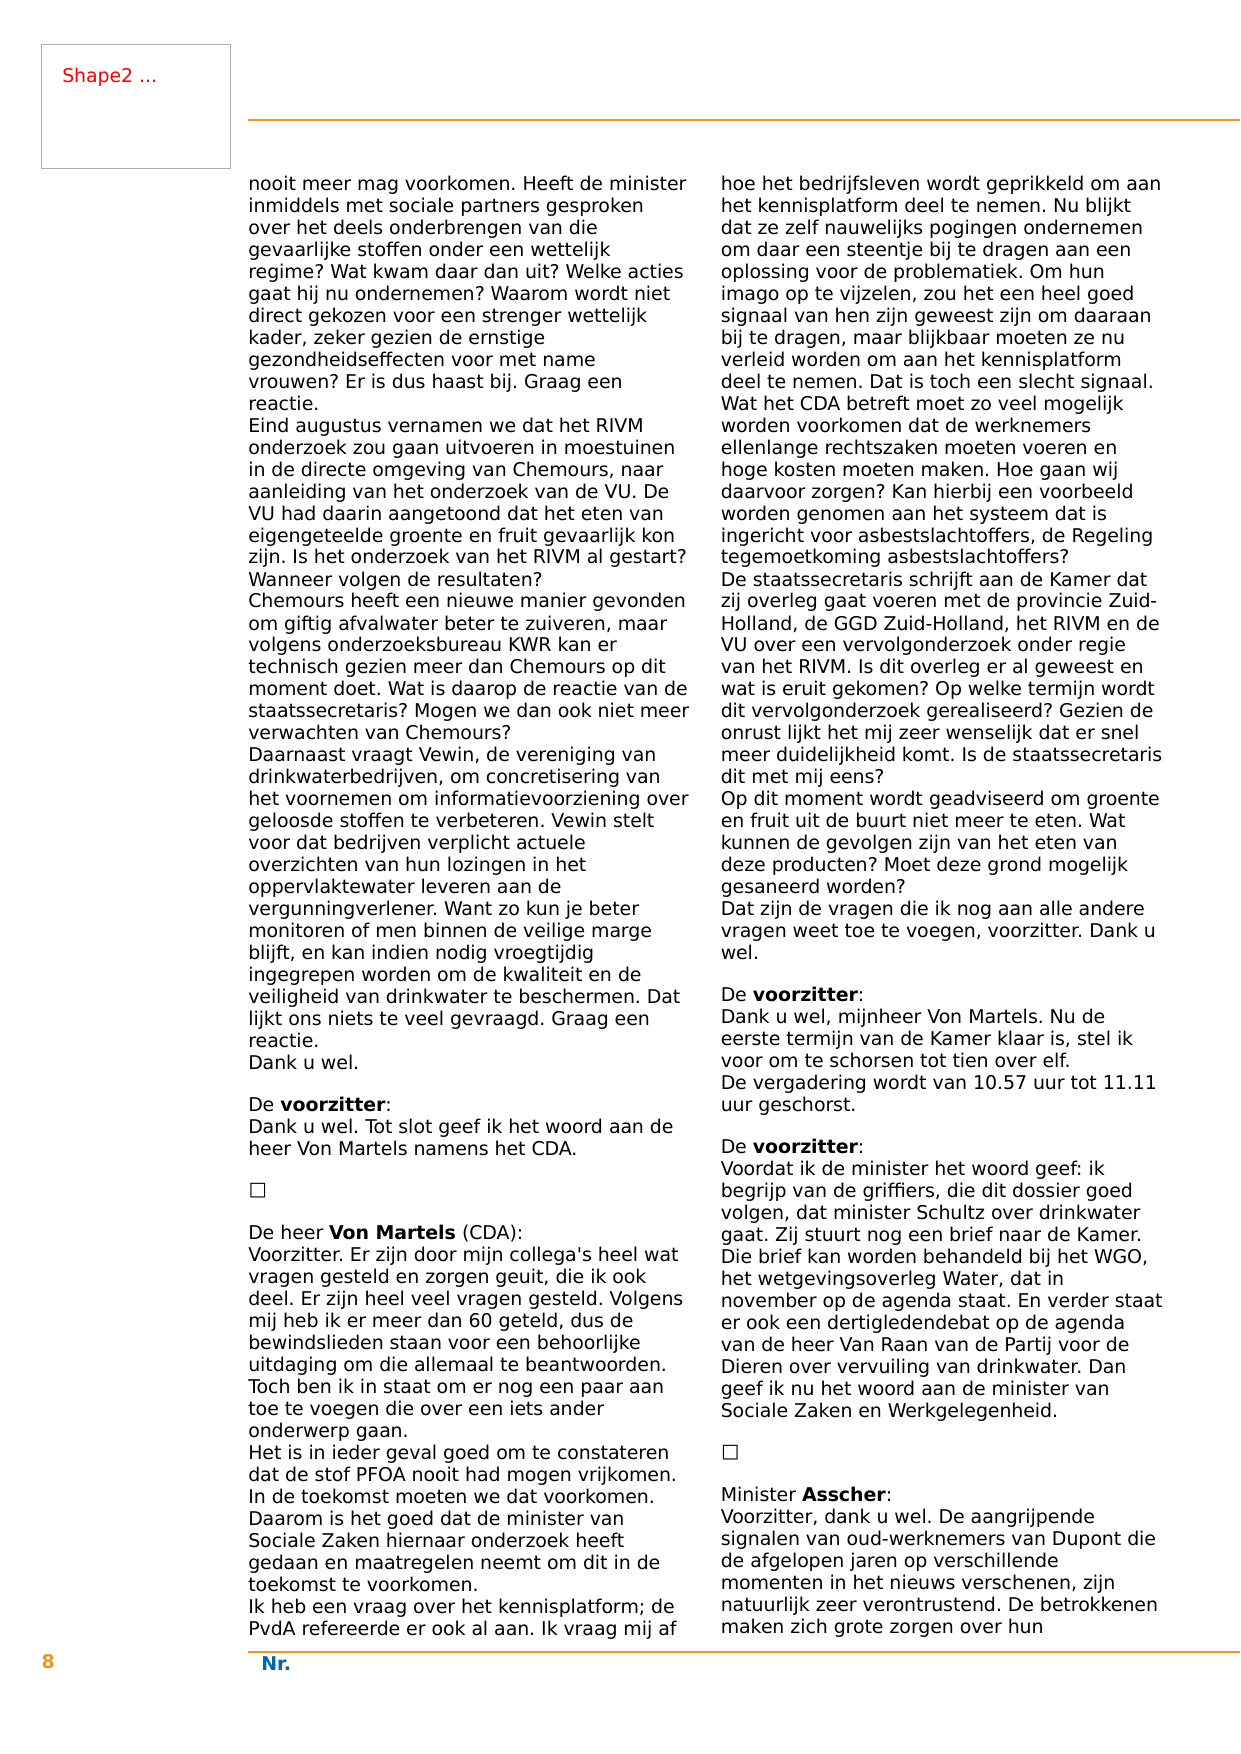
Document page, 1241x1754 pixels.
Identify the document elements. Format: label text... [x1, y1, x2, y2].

text ⬜ [721, 1442, 1163, 1464]
text Dank u wel. Tot slot geef ik het woord aan de heer Von Martels namens het CDA. [248, 1116, 691, 1160]
text Ik heb een vraag over het kennisplatform; de PvdA refereerde er ook al aan. Ik vraag mij af [248, 1596, 691, 1639]
text ⬜ [248, 1180, 691, 1202]
text De voorzitter: [721, 1136, 1163, 1158]
text Daarnaast vraagt Vewin, de vereniging van drinkwaterbedrijven, om concretisering van het voornemen om informatievoorziening over geloosde stoffen te verbeteren. Vewin stelt voor dat bedrijven verplicht actuele overzichten van hun lozingen in het oppervlaktewater leveren aan de vergunningverlener. Want zo kun je beter monitoren of men binnen de veilige marge blijft, en kan indien nodig vroegtijdig ingegrepen worden om de kwaliteit en de veiligheid van drinkwater te beschermen. Dat lijkt ons niets te veel gevraagd. Graag een reactie. [248, 744, 691, 1052]
text De vergadering wordt van 10.57 uur tot 11.11 uur geschorst. [721, 1072, 1163, 1116]
text Voorzitter, dank u wel. De aangrijpende signalen van oud-werknemers van Dupont die de afgelopen jaren op verschillende momenten in het nieuws verschenen, zijn natuurlijk zeer verontrustend. De betrokkenen maken zich grote zorgen over hun [721, 1506, 1163, 1637]
text Voordat ik de minister het woord geef: ik begrijp van de griffiers, die dit dossier goed volgen, dat minister Schultz over drinkwater gaat. Zij stuurt nog een brief naar de Kamer. Die brief kan worden behandeld bij het WGO, het wetgevingsoverleg Water, dat in november op de agenda staat. En verder staat er ook een dertigledendebat op de agenda van de heer Van Raan van de Partij voor de Dieren over vervuiling van drinkwater. Dan geef ik nu het woord aan de minister van Sociale Zaken en Werkgelegenheid. [721, 1158, 1163, 1422]
text De voorzitter: [248, 1094, 691, 1116]
text Voorzitter. Er zijn door mijn collega's heel wat vragen gesteld en zorgen geuit, die ik ook deel. Er zijn heel veel vragen gesteld. Volgens mij heb ik er meer dan 60 geteld, dus de bewindslieden staan voor een behoorlijke uitdaging om die allemaal te beantwoorden. Toch ben ik in staat om er nog een paar aan toe te voegen die over een iets ander onderwerp gaan. [248, 1244, 691, 1442]
text Wat het CDA betreft moet zo veel mogelijk worden voorkomen dat de werknemers ellenlange rechtszaken moeten voeren en hoge kosten moeten maken. Hoe gaan wij daarvoor zorgen? Kan hierbij een voorbeeld worden genomen aan het systeem dat is ingericht voor asbestslachtoffers, de Regeling tegemoetkoming asbestslachtoffers? [721, 393, 1163, 568]
text hoe het bedrijfsleven wordt geprikkeld om aan het kennisplatform deel te nemen. Nu blijkt dat ze zelf nauwelijks pogingen ondernemen om daar een steentje bij te dragen aan een oplossing voor de problematiek. Om hun imago op te vijzelen, zou het een heel goed signaal van hen zijn geweest zijn om daaraan bij te dragen, maar blijkbaar moeten ze nu verleid worden om aan het kennisplatform deel te nemen. Dat is toch een slecht signaal. [721, 173, 1163, 393]
text nooit meer mag voorkomen. Heeft de minister inmiddels met sociale partners gesproken over het deels onderbrengen van die gevaarlijke stoffen onder een wettelijk regime? Wat kwam daar dan uit? Welke acties gaat hij nu ondernemen? Waarom wordt niet direct gekozen voor een strenger wettelijk kader, zeker gezien de ernstige gezondheidseffecten voor met name vrouwen? Er is dus haast bij. Graag een reactie. [248, 173, 691, 414]
text Dank u wel. [248, 1052, 691, 1074]
text Eind augustus vernamen we dat het RIVM onderzoek zou gaan uitvoeren in moestuinen in de directe omgeving van Chemours, naar aanleiding van het onderzoek van de VU. De VU had daarin aangetoond dat het eten van eigengeteelde groente en fruit gevaarlijk kon zijn. Is het onderzoek van het RIVM al gestart? Wanneer volgen de resultaten? [248, 414, 691, 590]
text De heer Von Martels (CDA): [248, 1222, 691, 1244]
text Het is in ieder geval goed om te constateren dat de stof PFOA nooit had mogen vrijkomen. In de toekomst moeten we dat voorkomen. Daarom is het goed dat de minister van Sociale Zaken hiernaar onderzoek heeft gedaan en maatregelen neemt om dit in de toekomst te voorkomen. [248, 1442, 691, 1596]
text De staatssecretaris schrijft aan de Kamer dat zij overleg gaat voeren met de provincie Zuid-Holland, de GGD Zuid-Holland, het RIVM en de VU over een vervolgonderzoek onder regie van het RIVM. Is dit overleg er al geweest en wat is eruit gekomen? Op welke termijn wordt dit vervolgonderzoek gerealiseerd? Gezien de onrust lijkt het mij zeer wenselijk dat er snel meer duidelijkheid komt. Is de staatssecretaris dit met mij eens? [721, 568, 1163, 788]
text Minister Asscher: [721, 1484, 1163, 1506]
text Op dit moment wordt geadviseerd om groente en fruit uit de buurt niet meer te eten. Wat kunnen de gevolgen zijn van het eten van deze producten? Moet deze grond mogelijk gesaneerd worden? [721, 788, 1163, 898]
text De voorzitter: [721, 984, 1163, 1006]
text Dank u wel, mijnheer Von Martels. Nu de eerste termijn van de Kamer klaar is, stel ik voor om te schorsen tot tien over elf. [721, 1006, 1163, 1072]
text Dat zijn de vragen die ik nog aan alle andere vragen weet toe te voegen, voorzitter. Dank u wel. [721, 898, 1163, 964]
text Chemours heeft een nieuwe manier gevonden om giftig afvalwater beter te zuiveren, maar volgens onderzoeksbureau KWR kan er technisch gezien meer dan Chemours op dit moment doet. Wat is daarop de reactie van de staatssecretaris? Mogen we dan ook niet meer verwachten van Chemours? [248, 590, 691, 744]
